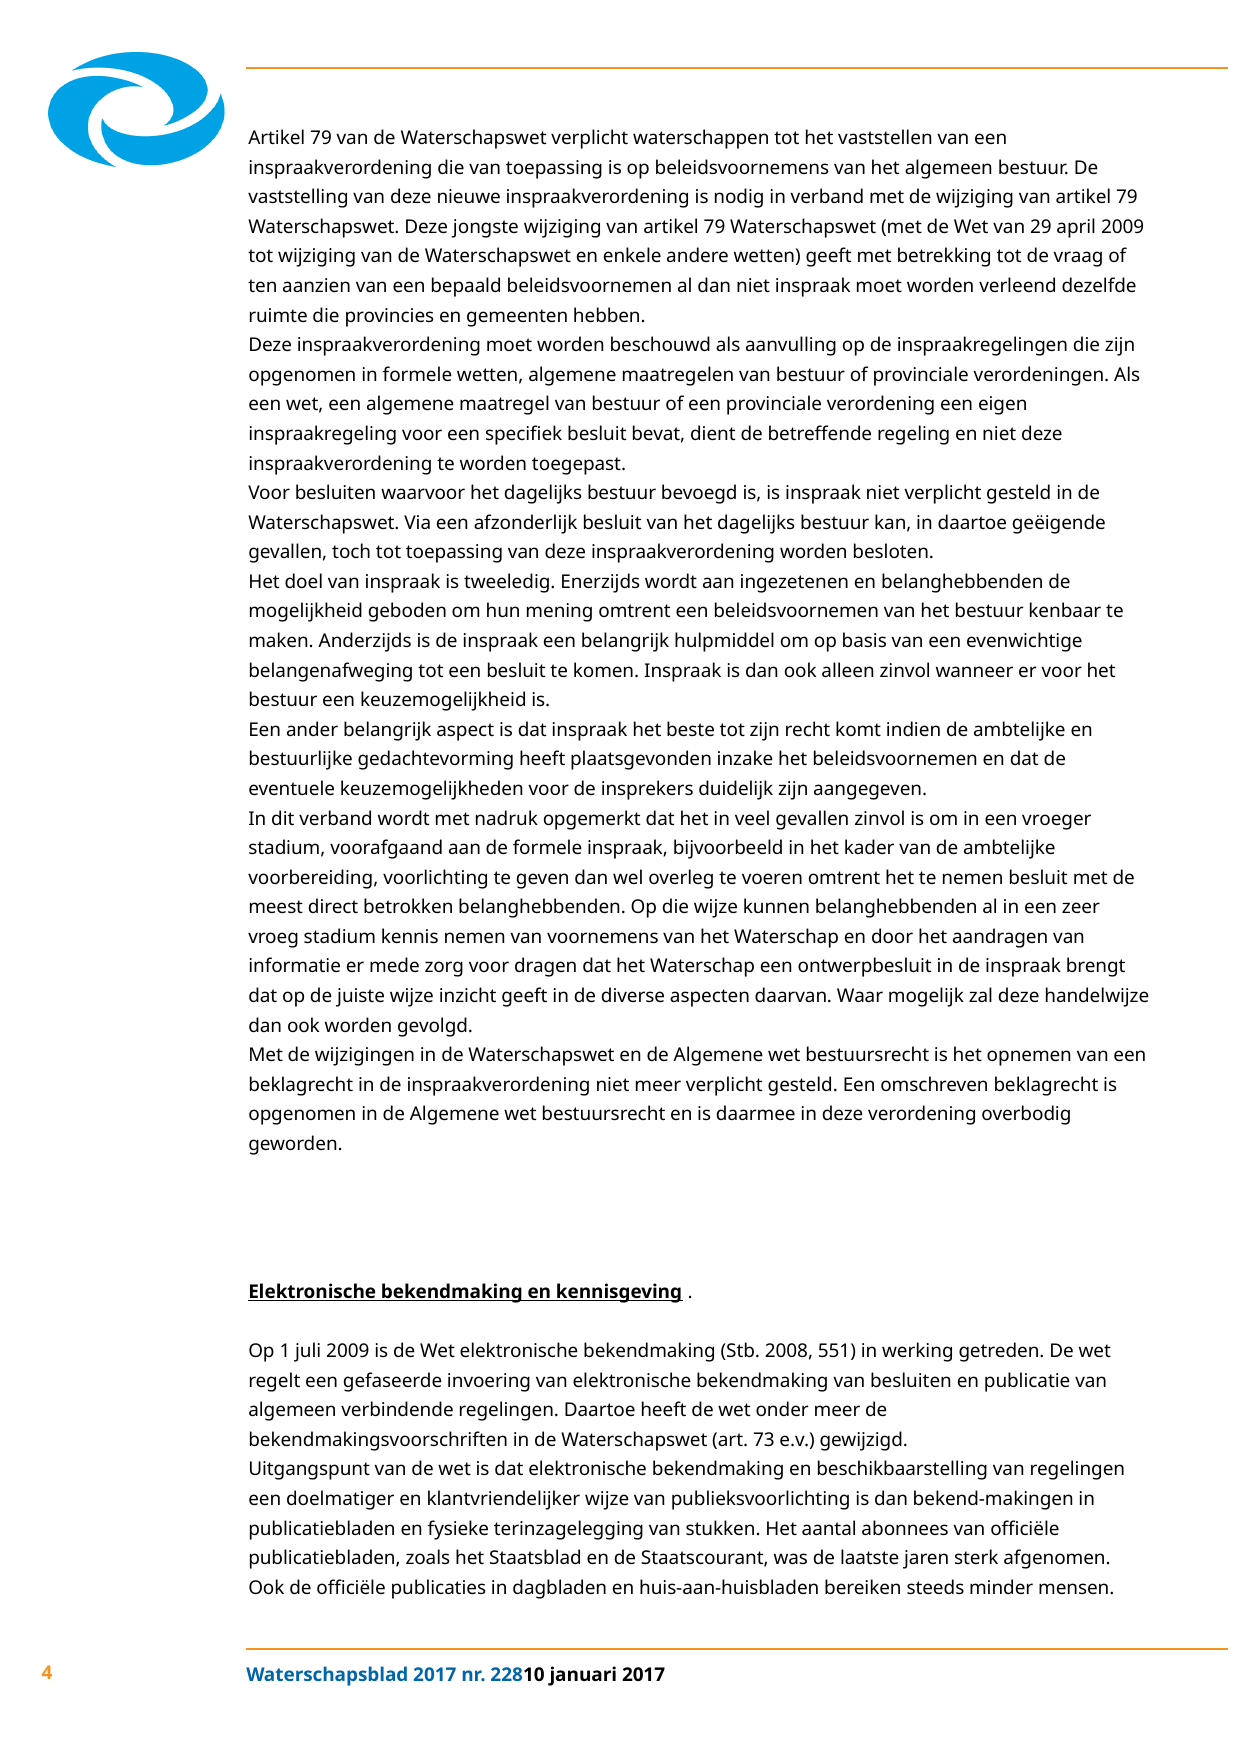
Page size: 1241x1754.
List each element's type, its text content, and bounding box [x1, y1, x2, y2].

text Op 1 juli 2009 is de Wet elektronische bekendmaking (Stb. 2008, 551) in werking getreden. De wet regelt een gefaseerde invoering van elektronische bekendmaking van besluiten en publicatie van algemeen verbindende regelingen. Daartoe heeft de wet onder meer de bekendmakingsvoorschriften in de Waterschapswet (art. 73 e.v.) gewijzigd. [248, 1337, 1152, 1452]
text Het doel van inspraak is tweeledig. Enerzijds wordt aan ingezetenen en belanghebbenden de mogelijkheid geboden om hun mening omtrent een beleidsvoornemen van het bestuur kenbaar te maken. Anderzijds is de inspraak een belangrijk hulpmiddel om op basis van een evenwichtige belangenafweging tot een besluit te komen. Inspraak is dan ook alleen zinvol wanneer er voor het bestuur een keuzemogelijkheid is. [248, 568, 1152, 712]
text Artikel 79 van de Waterschapswet verplicht waterschappen tot het vaststellen van een inspraakverordening die van toepassing is op beleidsvoornemens van het algemeen bestuur. De vaststelling van deze nieuwe inspraakverordening is nodig in verband met de wijziging van artikel 79 Waterschapswet. Deze jongste wijziging van artikel 79 Waterschapswet (met de Wet van 29 april 2009 tot wijziging van de Waterschapswet en enkele andere wetten) geeft met betrekking tot de vraag of ten aanzien van een bepaald beleidsvoornemen al dan niet inspraak moet worden verleend dezelfde ruimte die provincies en gemeenten hebben. [248, 124, 1152, 328]
text Elektronische bekendmaking en kennisgeving . [248, 1278, 1152, 1304]
text Voor besluiten waarvoor het dagelijks bestuur bevoegd is, is inspraak niet verplicht gesteld in de Waterschapswet. Via een afzonderlijk besluit van het dagelijks bestuur kan, in daartoe geëigende gevallen, toch tot toepassing van deze inspraakverordening worden besloten. [248, 479, 1152, 564]
text Met de wijzigingen in de Waterschapswet en de Algemene wet bestuursrecht is het opnemen van een beklagrecht in de inspraakverordening niet meer verplicht gesteld. Een omschreven beklagrecht is opgenomen in de Algemene wet bestuursrecht en is daarmee in deze verordening overbodig geworden. [248, 1041, 1152, 1156]
picture [41, 47, 231, 172]
text Deze inspraakverordening moet worden beschouwd als aanvulling op de inspraakregelingen die zijn opgenomen in formele wetten, algemene maatregelen van bestuur of provinciale verordeningen. Als een wet, een algemene maatregel van bestuur of een provinciale verordening een eigen inspraakregeling voor een specifiek besluit bevat, dient de betreffende regeling en niet deze inspraakverordening te worden toegepast. [248, 331, 1152, 476]
text In dit verband wordt met nadruk opgemerkt dat het in veel gevallen zinvol is om in een vroeger stadium, voorafgaand aan de formele inspraak, bijvoorbeeld in het kader van de ambtelijke voorbereiding, voorlichting te geven dan wel overleg te voeren omtrent het te nemen besluit met de meest direct betrokken belanghebbenden. Op die wijze kunnen belanghebbenden al in een zeer vroeg stadium kennis nemen van voornemens van het Waterschap en door het aandragen van informatie er mede zorg voor dragen dat het Waterschap een ontwerpbesluit in de inspraak brengt dat op de juiste wijze inzicht geeft in de diverse aspecten daarvan. Waar mogelijk zal deze handelwijze dan ook worden gevolgd. [248, 805, 1152, 1038]
text Uitgangspunt van de wet is dat elektronische bekendmaking en beschikbaarstelling van regelingen een doelmatiger en klantvriendelijker wijze van publieksvoorlichting is dan bekend-makingen in publicatiebladen en fysieke terinzagelegging van stukken. Het aantal abonnees van officiële publicatiebladen, zoals het Staatsblad en de Staatscourant, was de laatste jaren sterk afgenomen. Ook de officiële publicaties in dagbladen en huis-aan-huisbladen bereiken steeds minder mensen. [248, 1456, 1152, 1600]
text Een ander belangrijk aspect is dat inspraak het beste tot zijn recht komt indien de ambtelijke en bestuurlijke gedachtevorming heeft plaatsgevonden inzake het beleidsvoornemen en dat de eventuele keuzemogelijkheden voor de insprekers duidelijk zijn aangegeven. [248, 716, 1152, 801]
